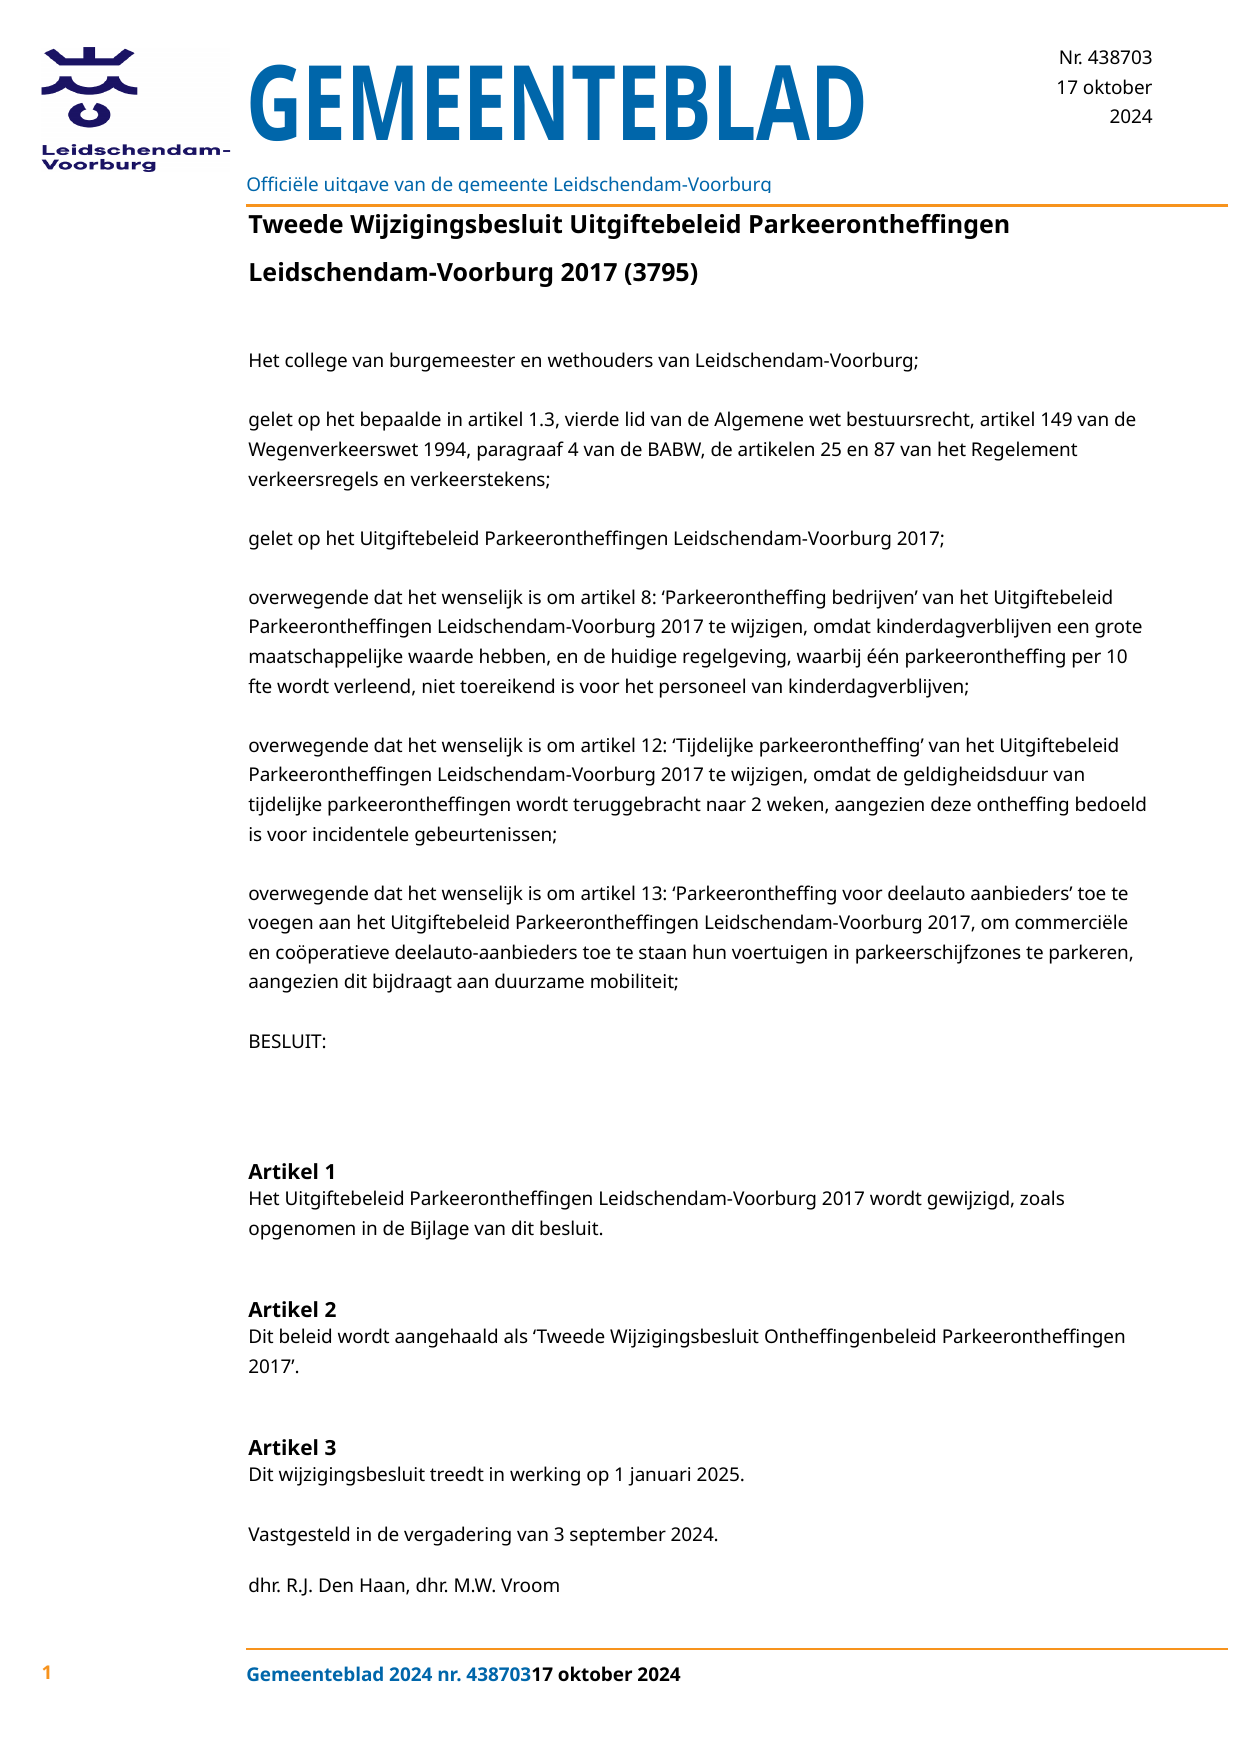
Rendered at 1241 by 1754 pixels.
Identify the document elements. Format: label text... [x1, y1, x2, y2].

text dhr. R.J. Den Haan, dhr. M.W. Vroom [248, 1572, 1152, 1598]
text Artikel 2 [248, 1295, 1152, 1324]
text gelet op het Uitgiftebeleid Parkeerontheffingen Leidschendam-Voorburg 2017; [248, 525, 1152, 551]
text Vastgesteld in de vergadering van 3 september 2024. [248, 1521, 1152, 1547]
text Het Uitgiftebeleid Parkeerontheffingen Leidschendam-Voorburg 2017 wordt gewijzigd, zoals opgenomen in de Bijlage van dit besluit. [248, 1186, 1152, 1241]
text Dit wijzigingsbesluit treedt in werking op 1 januari 2025. [248, 1462, 1152, 1487]
text overwegende dat het wenselijk is om artikel 8: ‘Parkeerontheffing bedrijven’ van het Uitgiftebeleid Parkeerontheffingen Leidschendam-Voorburg 2017 te wijzigen, omdat kinderdagverblijven een grote maatschappelijke waarde hebben, en de huidige regelgeving, waarbij één parkeerontheffing per 10 fte wordt verleend, niet toereikend is voor het personeel van kinderdagverblijven; [248, 584, 1152, 699]
text BESLUIT: [248, 1028, 1152, 1054]
text overwegende dat het wenselijk is om artikel 13: ‘Parkeerontheffing voor deelauto aanbieders’ toe te voegen aan het Uitgiftebeleid Parkeerontheffingen Leidschendam-Voorburg 2017, om commerciële en coöperatieve deelauto-aanbieders toe te staan hun voertuigen in parkeerschijfzones te parkeren, aangezien dit bijdraagt aan duurzame mobiliteit; [248, 880, 1152, 994]
text Tweede Wijzigingsbesluit Uitgiftebeleid Parkeerontheffingen Leidschendam-Voorburg 2017 (3795) [248, 207, 1152, 288]
text Het college van burgemeester en wethouders van Leidschendam-Voorburg; [248, 347, 1152, 373]
text Artikel 1 [248, 1157, 1152, 1186]
text Dit beleid wordt aangehaald als ‘Tweede Wijzigingsbesluit Ontheffingenbeleid Parkeerontheffingen 2017’. [248, 1324, 1152, 1379]
text Artikel 3 [248, 1433, 1152, 1462]
text gelet op het bepaalde in artikel 1.3, vierde lid van de Algemene wet bestuursrecht, artikel 149 van de Wegenverkeerswet 1994, paragraaf 4 van de BABW, de artikelen 25 en 87 van het Regelement verkeersregels en verkeerstekens; [248, 407, 1152, 492]
picture [41, 47, 231, 172]
text overwegende dat het wenselijk is om artikel 12: ‘Tijdelijke parkeerontheffing’ van het Uitgiftebeleid Parkeerontheffingen Leidschendam-Voorburg 2017 te wijzigen, omdat de geldigheidsduur van tijdelijke parkeerontheffingen wordt teruggebracht naar 2 weken, aangezien deze ontheffing bedoeld is voor incidentele gebeurtenissen; [248, 732, 1152, 847]
